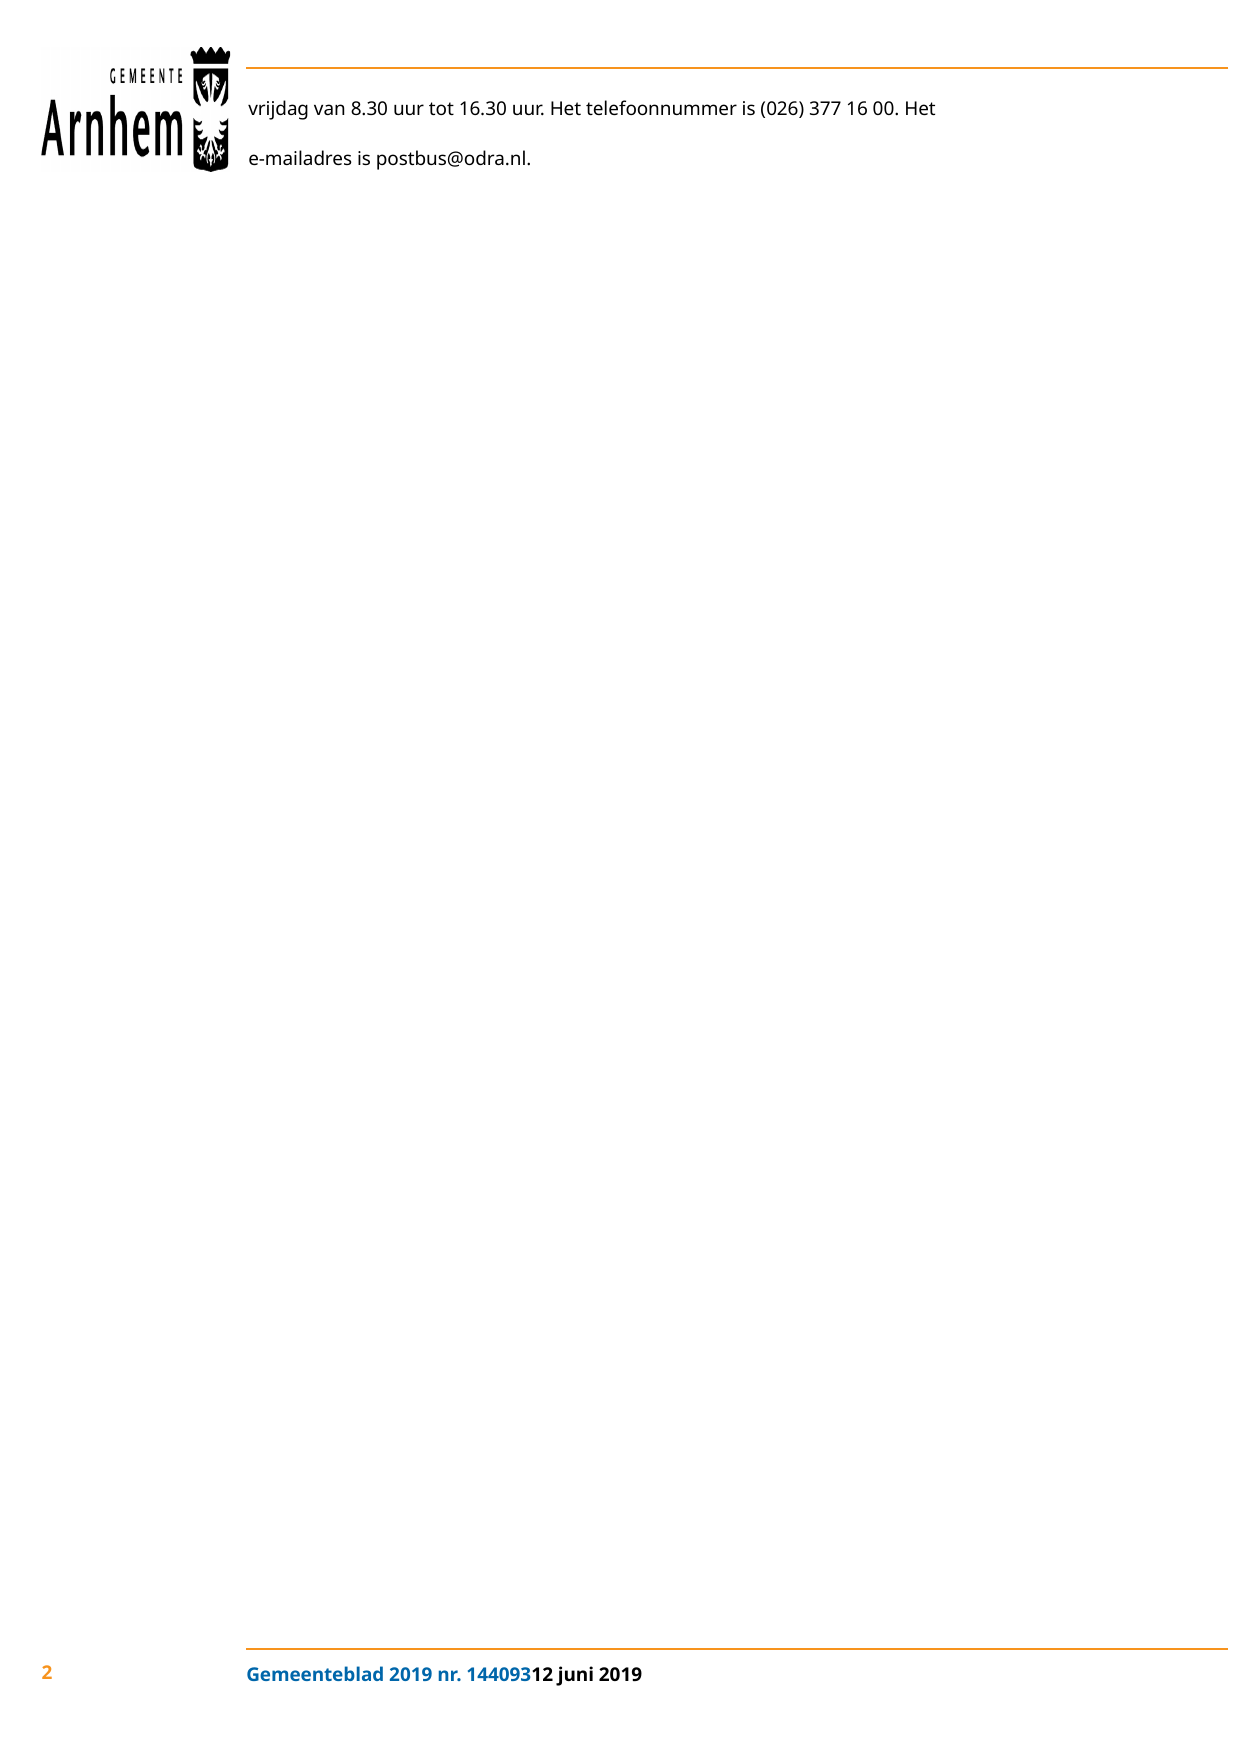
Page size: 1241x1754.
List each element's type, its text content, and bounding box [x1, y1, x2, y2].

text vrijdag van 8.30 uur tot 16.30 uur. Het telefoonnummer is (026) 377 16 00. Het [248, 95, 1152, 121]
text e-mailadres is postbus@odra.nl. [248, 145, 1152, 171]
picture [41, 47, 231, 172]
